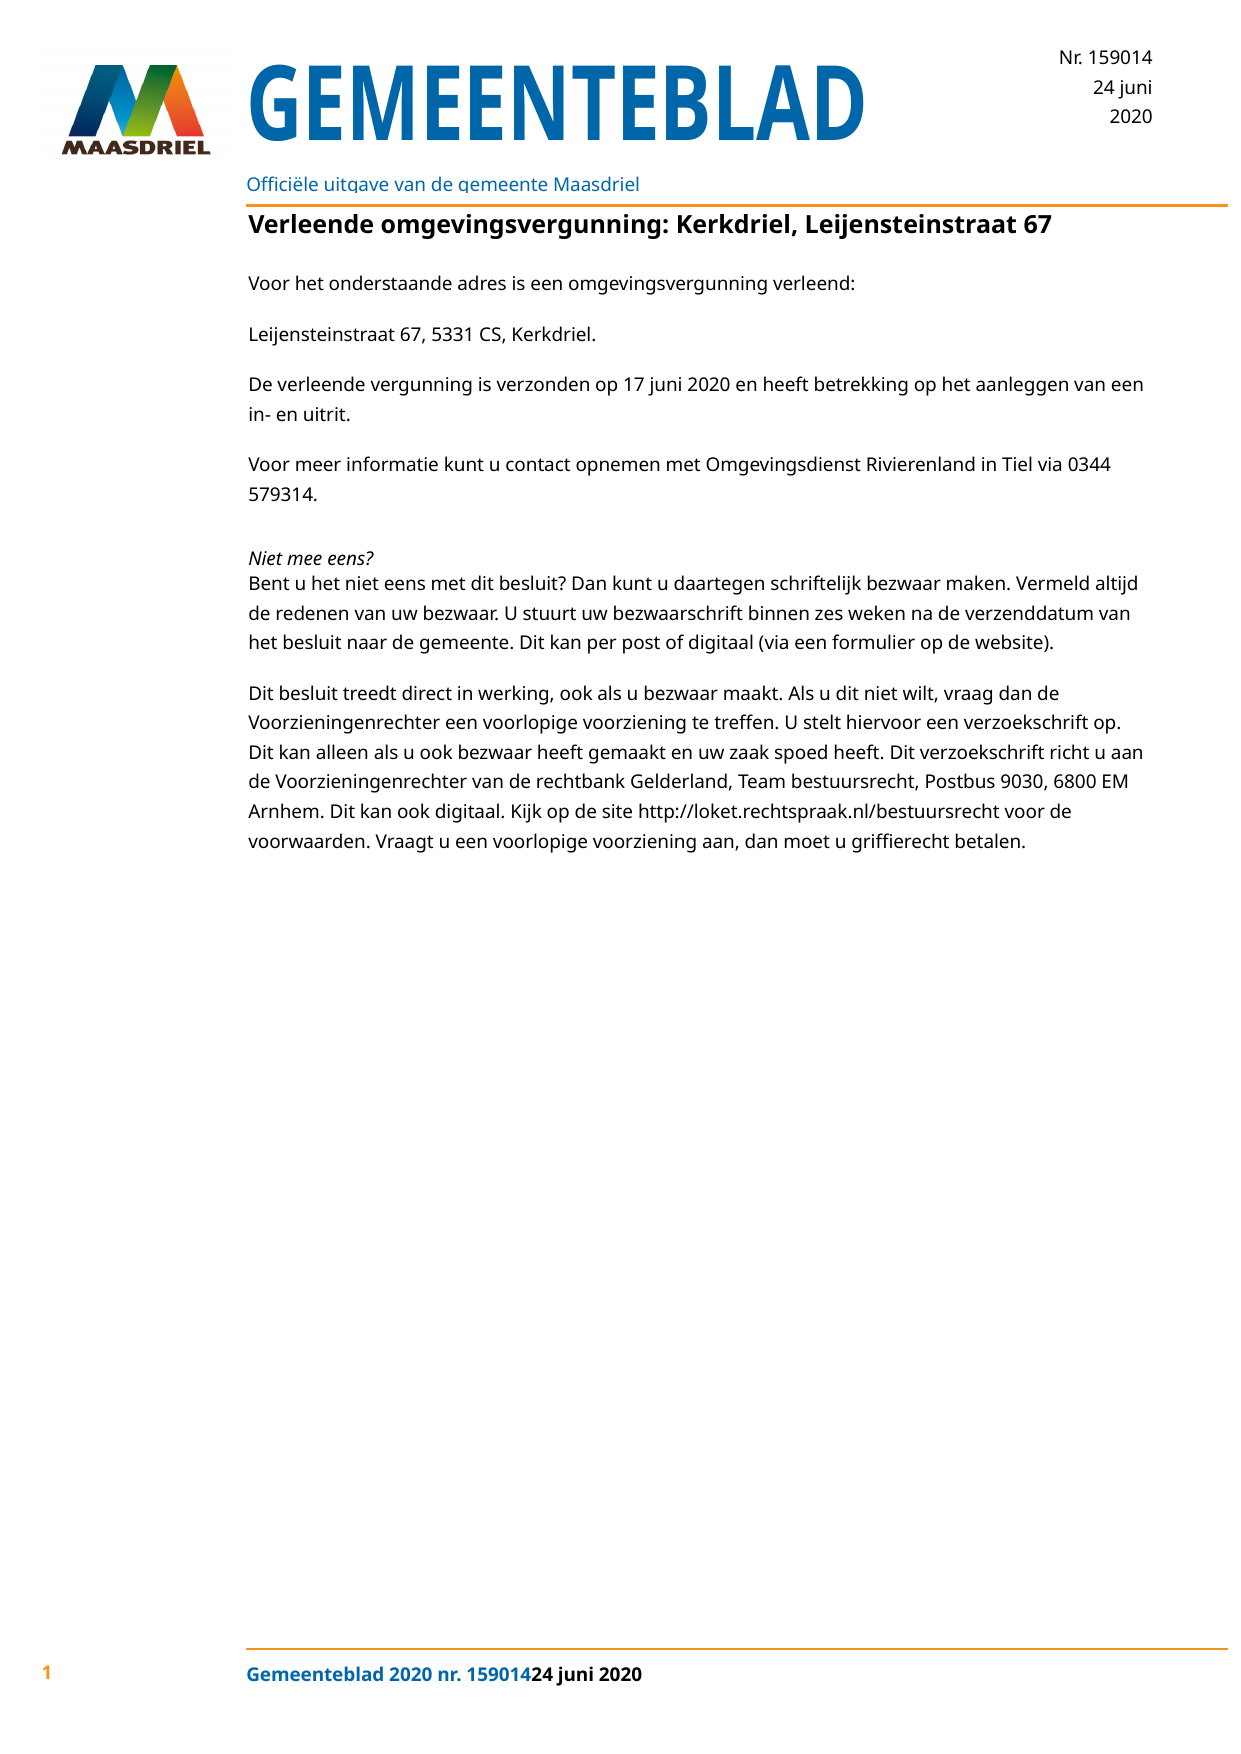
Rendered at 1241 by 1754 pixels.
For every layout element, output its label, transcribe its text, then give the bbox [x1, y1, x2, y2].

text Voor het onderstaande adres is een omgevingsvergunning verleend: [248, 270, 1152, 296]
text Verleende omgevingsvergunning: Kerkdriel, Leijensteinstraat 67 [248, 207, 1152, 241]
text De verleende vergunning is verzonden op 17 juni 2020 en heeft betrekking op het aanleggen van een in- en uitrit. [248, 371, 1152, 426]
picture [41, 47, 231, 172]
text Leijensteinstraat 67, 5331 CS, Kerkdriel. [248, 321, 1152, 346]
text Voor meer informatie kunt u contact opnemen met Omgevingsdienst Rivierenland in Tiel via 0344 579314. [248, 451, 1152, 506]
text Dit besluit treedt direct in werking, ook als u bezwaar maakt. Als u dit niet wilt, vraag dan de Voorzieningenrechter een voorlopige voorziening te treffen. U stelt hiervoor een verzoekschrift op. Dit kan alleen als u ook bezwaar heeft gemaakt en uw zaak spoed heeft. Dit verzoekschrift richt u aan de Voorzieningenrechter van de rechtbank Gelderland, Team bestuursrecht, Postbus 9030, 6800 EM Arnhem. Dit kan ook digitaal. Kijk op de site http://loket.rechtspraak.nl/bestuursrecht voor de voorwaarden. Vraagt u een voorlopige voorziening aan, dan moet u griffierecht betalen. [248, 680, 1152, 854]
text Niet mee eens? [248, 545, 1152, 570]
text Bent u het niet eens met dit besluit? Dan kunt u daartegen schriftelijk bezwaar maken. Vermeld altijd de redenen van uw bezwaar. U stuurt uw bezwaarschrift binnen zes weken na de verzenddatum van het besluit naar de gemeente. Dit kan per post of digitaal (via een formulier op de website). [248, 570, 1152, 655]
